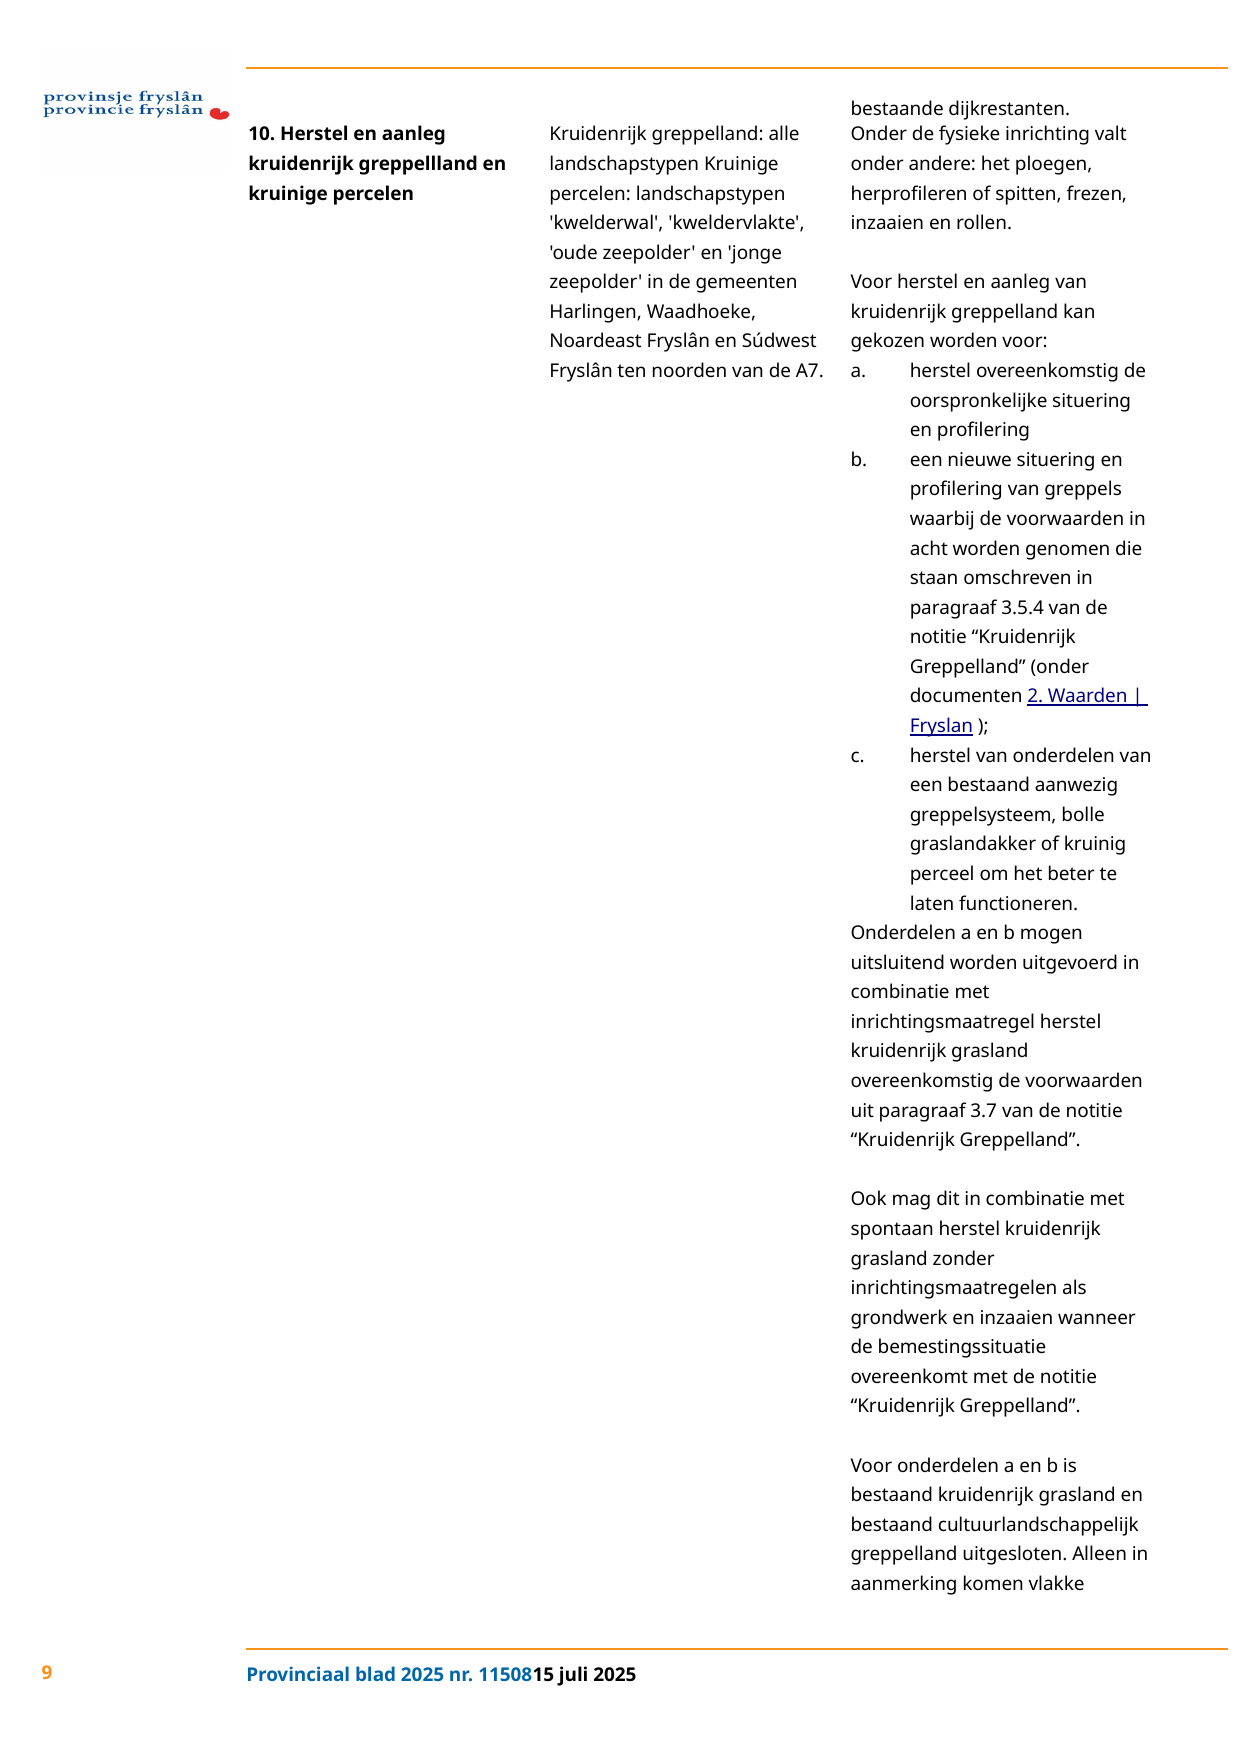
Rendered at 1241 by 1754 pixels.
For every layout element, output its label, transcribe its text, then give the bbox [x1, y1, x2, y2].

table_cell [248, 95, 549, 121]
table_cell 10. Herstel en aanleg kruidenrijk greppellland en kruinige percelen [248, 121, 549, 1596]
table_cell Onder de fysieke inrichting valt onder andere: het ploegen, herprofileren of spitten, frezen, inzaaien en rollen. Voor herstel en aanleg van kruidenrijk greppelland kan gekozen worden voor: herstel overeenkomstig de oorspronkelijke situering en profilering een nieuwe situering en profilering van greppels waarbij de voorwaarden in acht worden genomen die staan omschreven in paragraaf 3.5.4 van de notitie “Kruidenrijk Greppelland” (onder documenten 2. Waarden | Fryslan ); herstel van onderdelen van een bestaand aanwezig greppelsysteem, bolle graslandakker of kruinig perceel om het beter te laten functioneren. Onderdelen a en b mogen uitsluitend worden uitgevoerd in combinatie met inrichtingsmaatregel herstel kruidenrijk grasland overeenkomstig de voorwaarden uit paragraaf 3.7 van de notitie “Kruidenrijk Greppelland”. Ook mag dit in combinatie met spontaan herstel kruidenrijk grasland zonder inrichtingsmaatregelen als grondwerk en inzaaien wanneer de bemestingssituatie overeenkomt met de notitie “Kruidenrijk Greppelland”. Voor onderdelen a en b is bestaand kruidenrijk grasland en bestaand cultuurlandschappelijk greppelland uitgesloten. Alleen in aanmerking komen vlakke [850, 121, 1152, 1596]
table_cell bestaande dijkrestanten. [850, 95, 1152, 121]
table_cell Kruidenrijk greppelland: alle landschapstypen Kruinige percelen: landschapstypen 'kwelderwal', 'kweldervlakte', 'oude zeepolder' en 'jonge zeepolder' in de gemeenten Harlingen, Waadhoeke, Noardeast Fryslân en Súdwest Fryslân ten noorden van de A7. [549, 121, 850, 1596]
table_cell [549, 95, 850, 121]
picture [41, 47, 231, 172]
